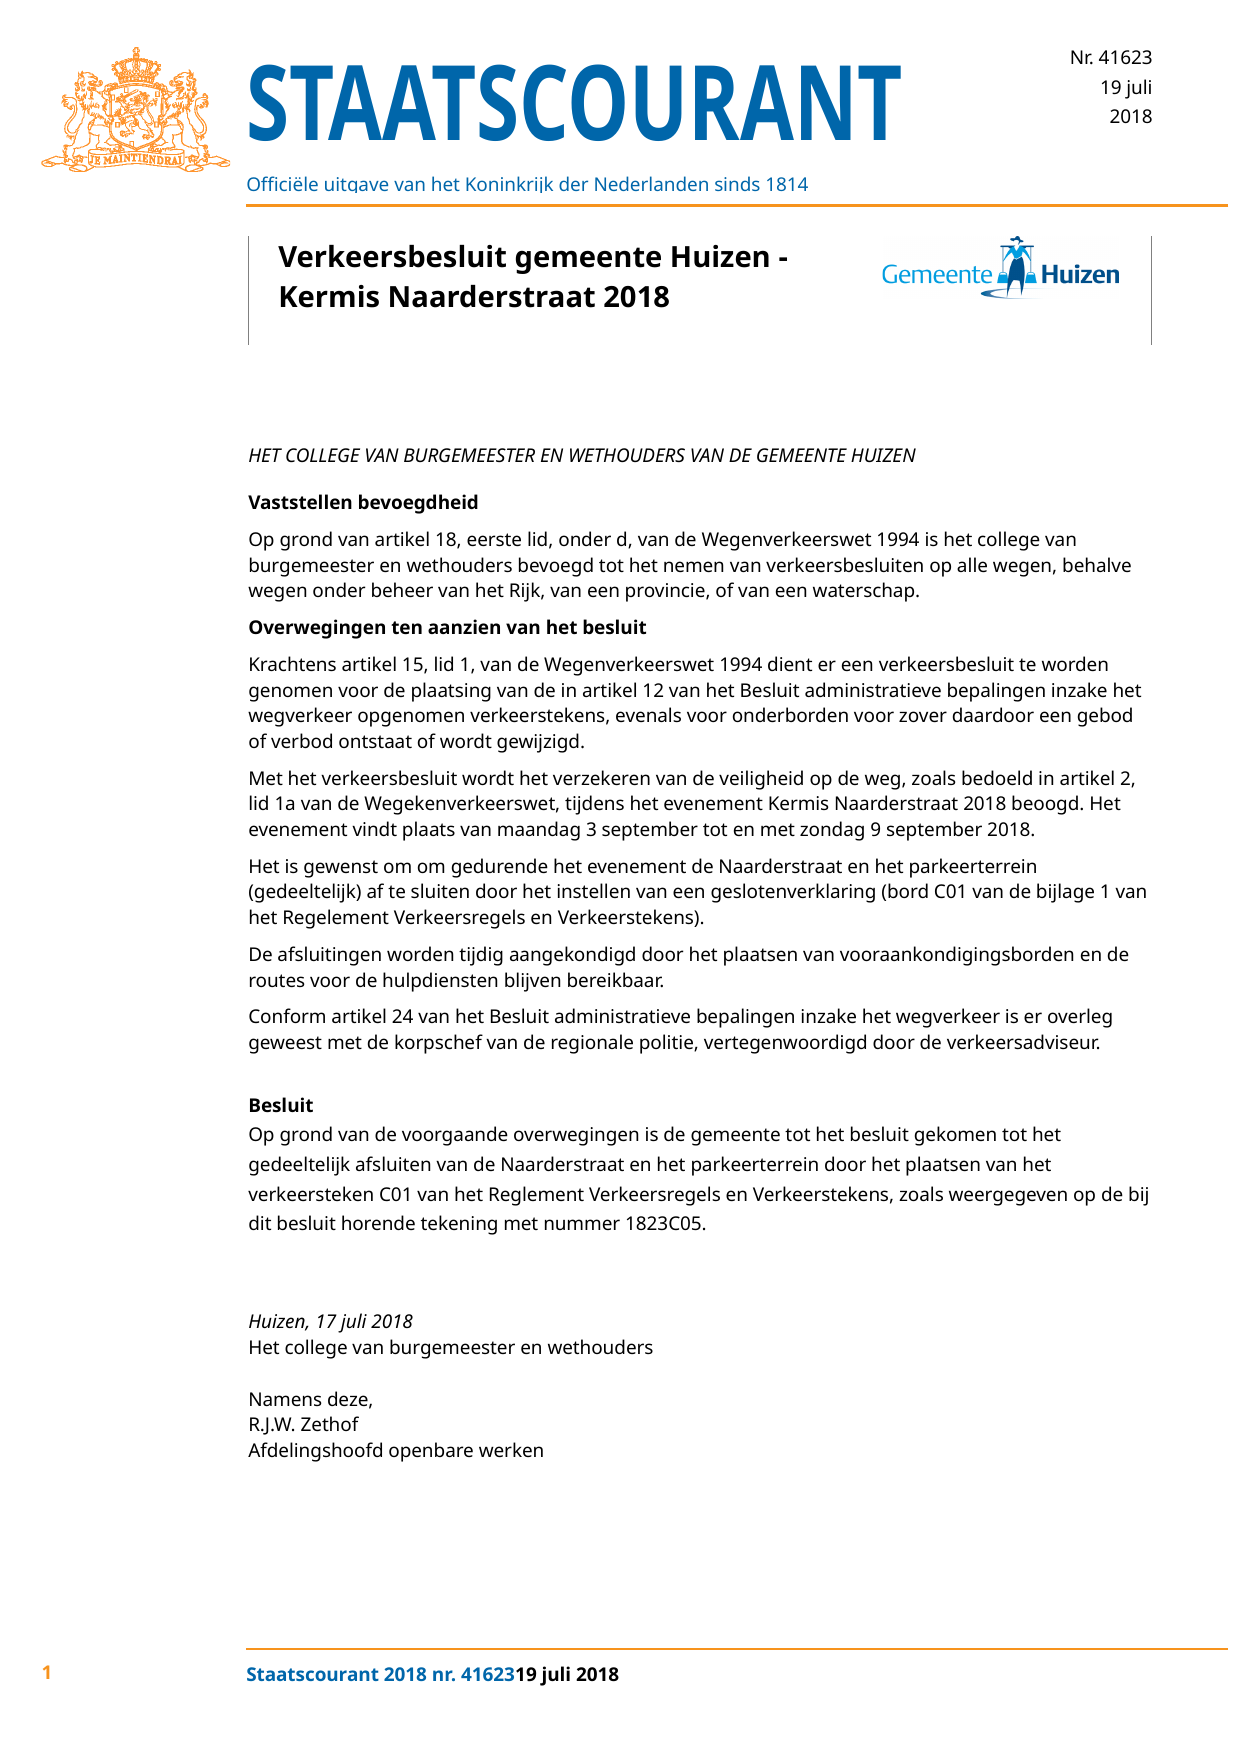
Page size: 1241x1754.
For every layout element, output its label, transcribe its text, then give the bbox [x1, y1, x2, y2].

table_header [850, 236, 1151, 345]
text Met het verkeersbesluit wordt het verzekeren van de veiligheid op de weg, zoals bedoeld in artikel 2, lid 1a van de Wegekenverkeerswet, tijdens het evenement Kermis Naarderstraat 2018 beoogd. Het evenement vindt plaats van maandag 3 september tot en met zondag 9 september 2018. [248, 765, 1152, 842]
text Namens deze, [248, 1386, 1152, 1411]
text Het college van burgemeester en wethouders [248, 1334, 1152, 1360]
picture [41, 47, 231, 172]
text Op grond van de voorgaande overwegingen is de gemeente tot het besluit gekomen tot het gedeeltelijk afsluiten van de Naarderstraat en het parkeerterrein door het plaatsen van het verkeersteken C01 van het Reglement Verkeersregels en Verkeerstekens, zoals weergegeven op de bij dit besluit horende tekening met nummer 1823C05. [248, 1122, 1152, 1236]
text Afdelingshoofd openbare werken [248, 1437, 1152, 1463]
text Overwegingen ten aanzien van het besluit [248, 614, 1152, 640]
text Krachtens artikel 15, lid 1, van de Wegenverkeerswet 1994 dient er een verkeersbesluit te worden genomen voor de plaatsing van de in artikel 12 van het Besluit administratieve bepalingen inzake het wegverkeer opgenomen verkeerstekens, evenals voor onderborden voor zover daardoor een gebod of verbod ontstaat of wordt gewijzigd. [248, 651, 1152, 754]
table_header Verkeersbesluit gemeente Huizen - Kermis Naarderstraat 2018 [249, 236, 850, 345]
text R.J.W. Zethof [248, 1411, 1152, 1437]
picture [882, 236, 1119, 299]
text Besluit [248, 1092, 1152, 1118]
text Op grond van artikel 18, eerste lid, onder d, van de Wegenverkeerswet 1994 is het college van burgemeester en wethouders bevoegd tot het nemen van verkeersbesluiten op alle wegen, behalve wegen onder beheer van het Rijk, van een provincie, of van een waterschap. [248, 526, 1152, 603]
text De afsluitingen worden tijdig aangekondigd door het plaatsen van vooraankondigingsborden en de routes voor de hulpdiensten blijven bereikbaar. [248, 941, 1152, 993]
text Conform artikel 24 van het Besluit administratieve bepalingen inzake het wegverkeer is er overleg geweest met de korpschef van de regionale politie, vertegenwoordigd door de verkeersadviseur. [248, 1003, 1152, 1055]
text Het is gewenst om om gedurende het evenement de Naarderstraat en het parkeerterrein (gedeeltelijk) af te sluiten door het instellen van een geslotenverklaring (bord C01 van de bijlage 1 van het Regelement Verkeersregels en Verkeerstekens). [248, 853, 1152, 930]
text Vaststellen bevoegdheid [248, 489, 1152, 515]
text HET COLLEGE VAN BURGEMEESTER EN WETHOUDERS VAN DE GEMEENTE HUIZEN [248, 442, 1152, 468]
text Huizen, 17 juli 2018 [248, 1308, 1152, 1334]
